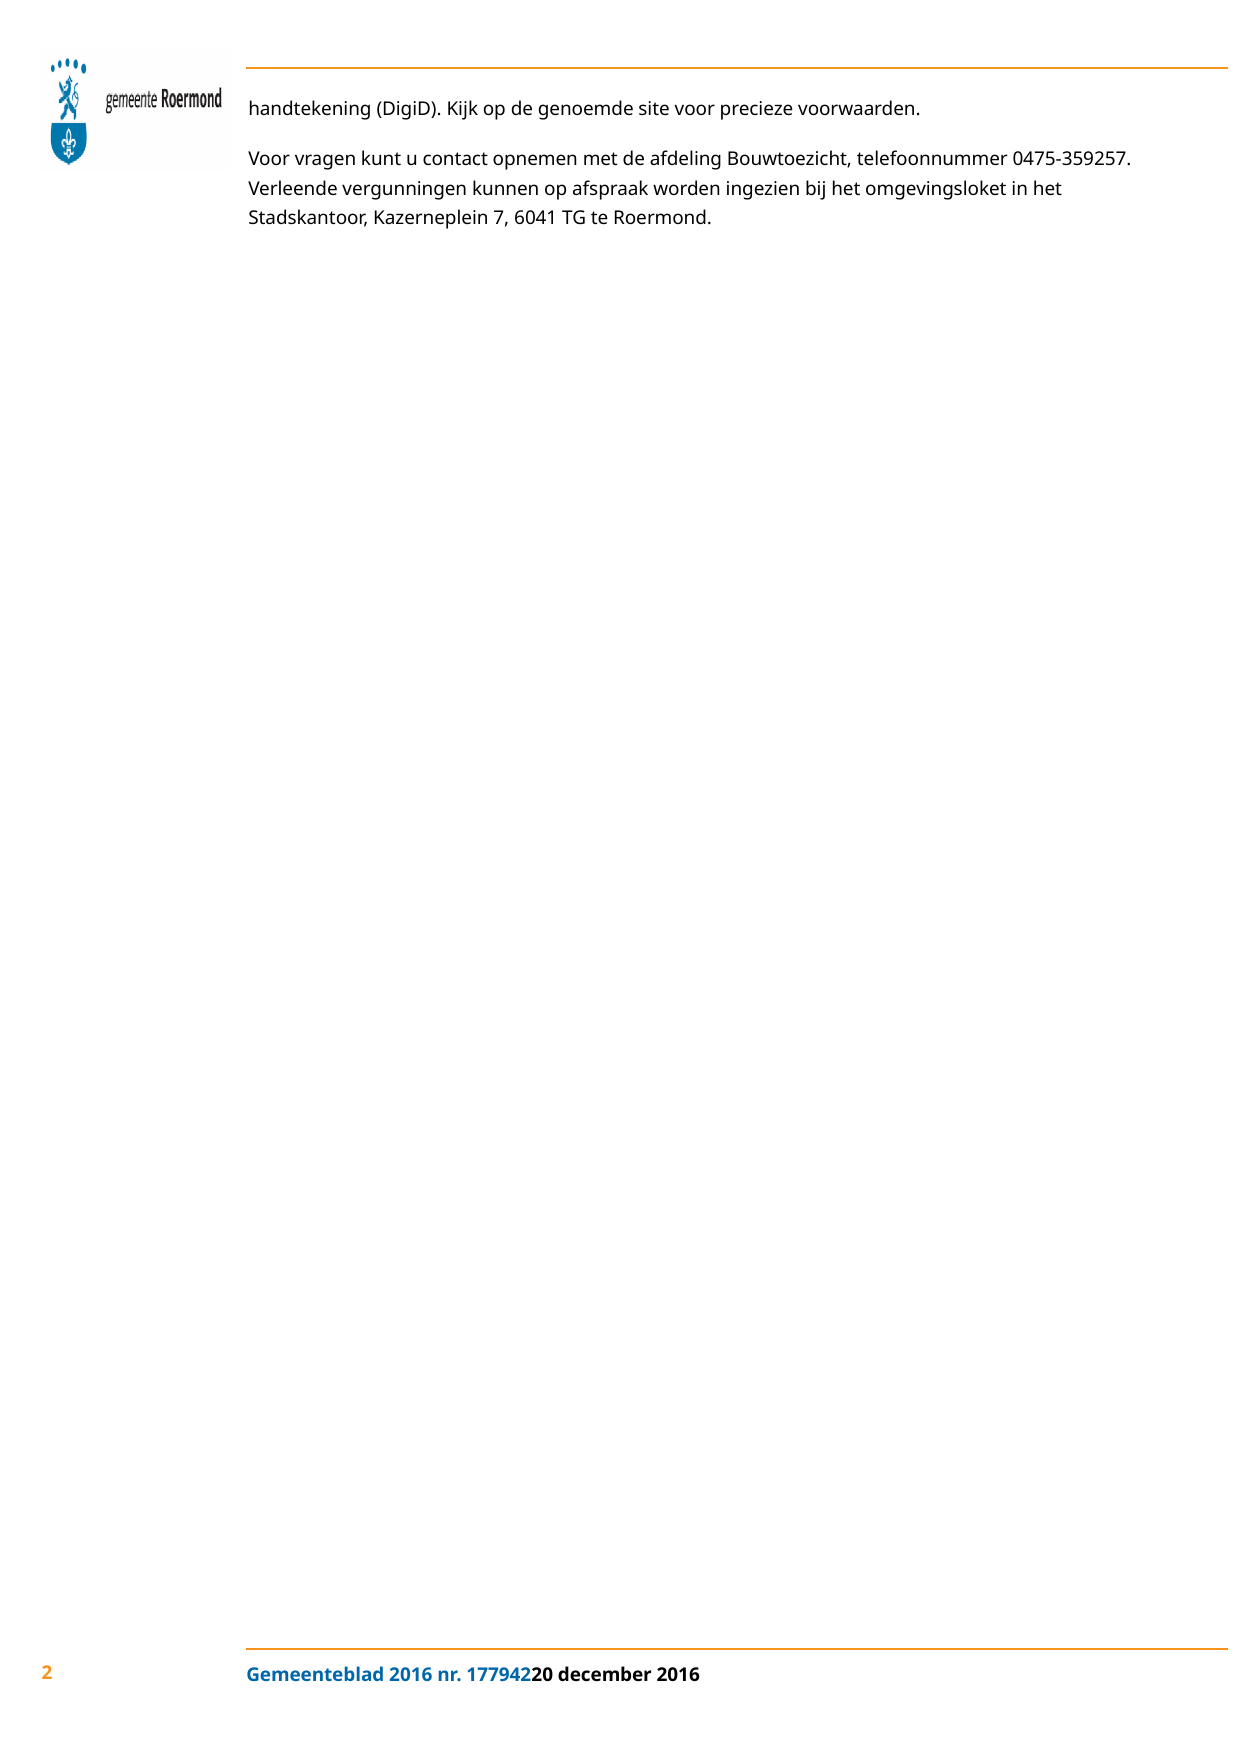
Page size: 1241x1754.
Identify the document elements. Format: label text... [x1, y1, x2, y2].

picture [41, 47, 231, 172]
text Voor vragen kunt u contact opnemen met de afdeling Bouwtoezicht, telefoonnummer 0475-359257. Verleende vergunningen kunnen op afspraak worden ingezien bij het omgevingsloket in het Stadskantoor, Kazerneplein 7, 6041 TG te Roermond. [248, 145, 1152, 230]
text handtekening (DigiD). Kijk op de genoemde site voor precieze voorwaarden. [248, 95, 1152, 121]
